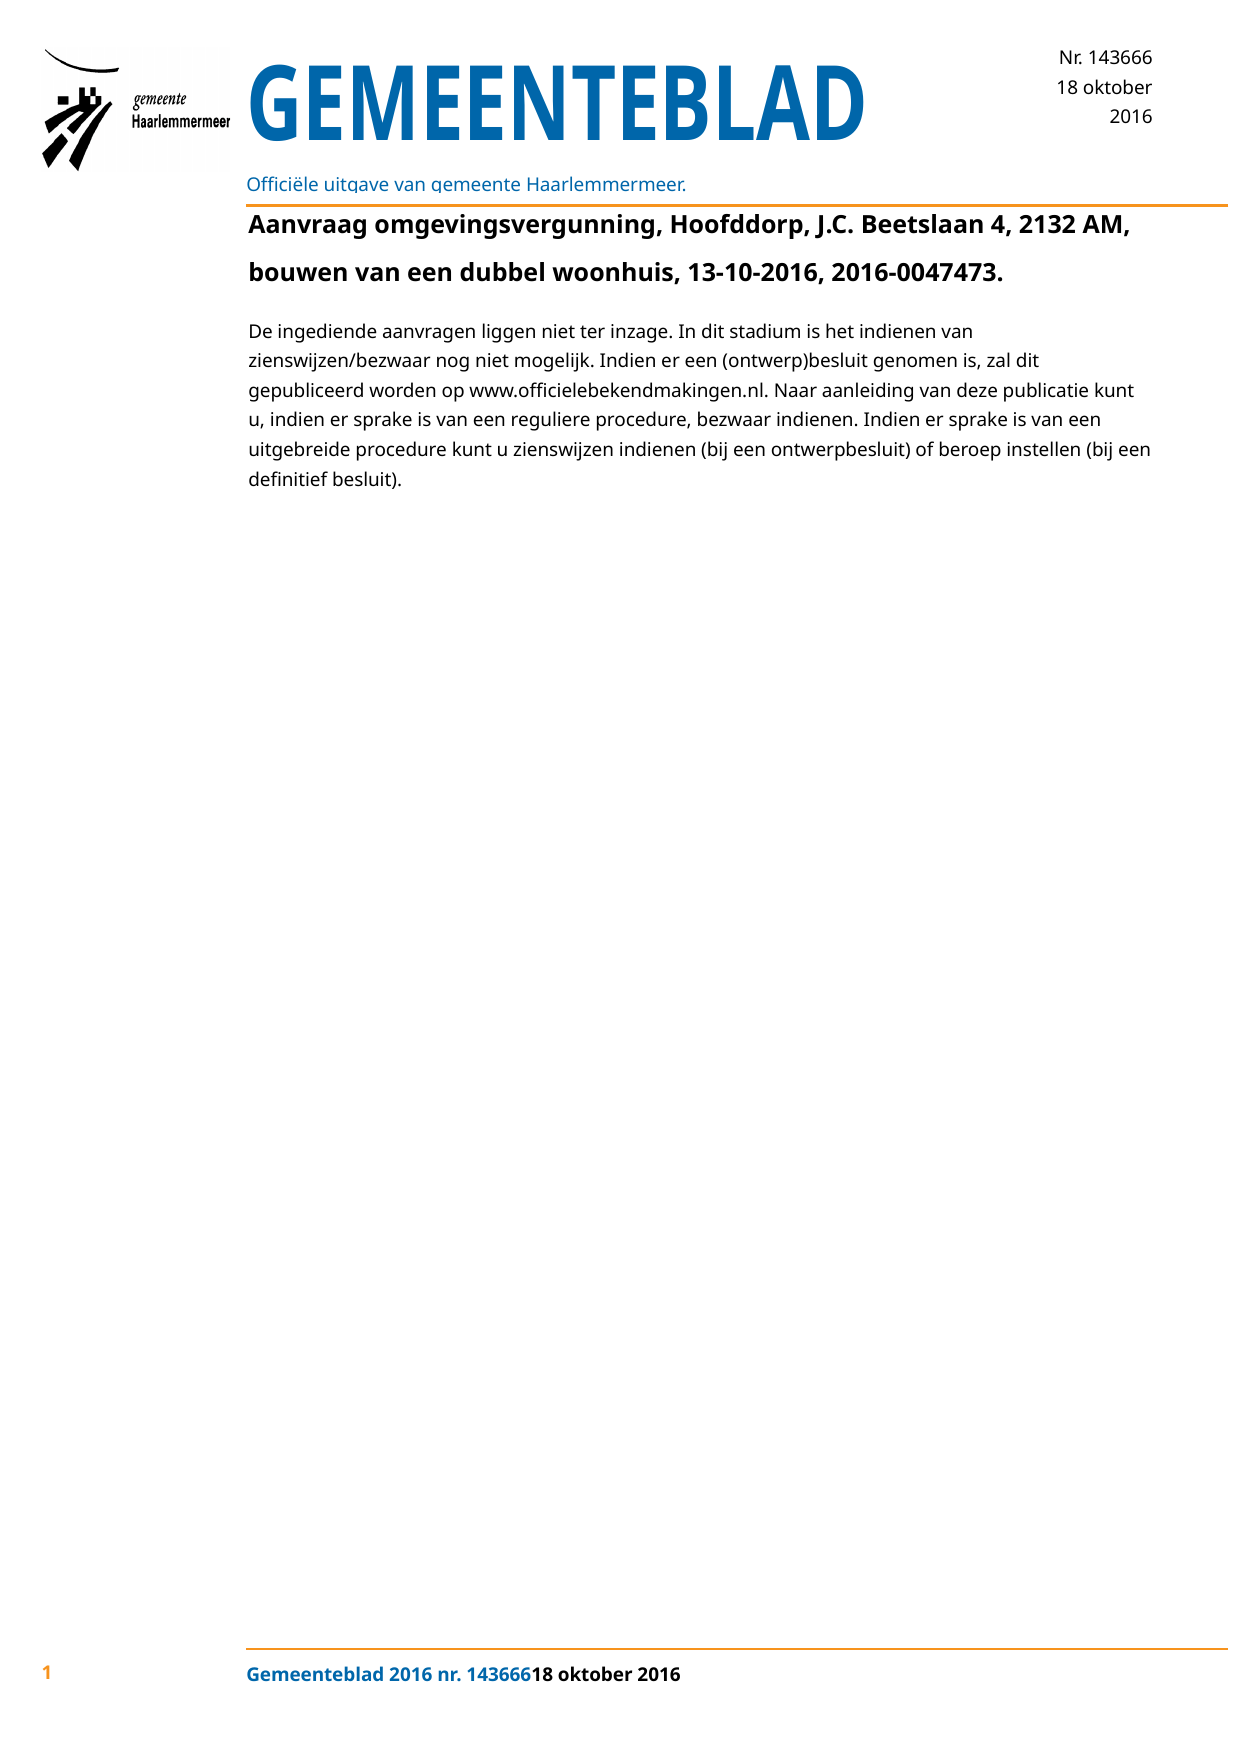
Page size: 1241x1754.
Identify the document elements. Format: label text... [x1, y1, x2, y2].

text Aanvraag omgevingsvergunning, Hoofddorp, J.C. Beetslaan 4, 2132 AM, bouwen van een dubbel woonhuis, 13-10-2016, 2016-0047473. [248, 207, 1152, 288]
picture [41, 47, 231, 172]
text De ingediende aanvragen liggen niet ter inzage. In dit stadium is het indienen van zienswijzen/bezwaar nog niet mogelijk. Indien er een (ontwerp)besluit genomen is, zal dit gepubliceerd worden op www.officielebekendmakingen.nl. Naar aanleiding van deze publicatie kunt u, indien er sprake is van een reguliere procedure, bezwaar indienen. Indien er sprake is van een uitgebreide procedure kunt u zienswijzen indienen (bij een ontwerpbesluit) of beroep instellen (bij een definitief besluit). [248, 318, 1152, 492]
